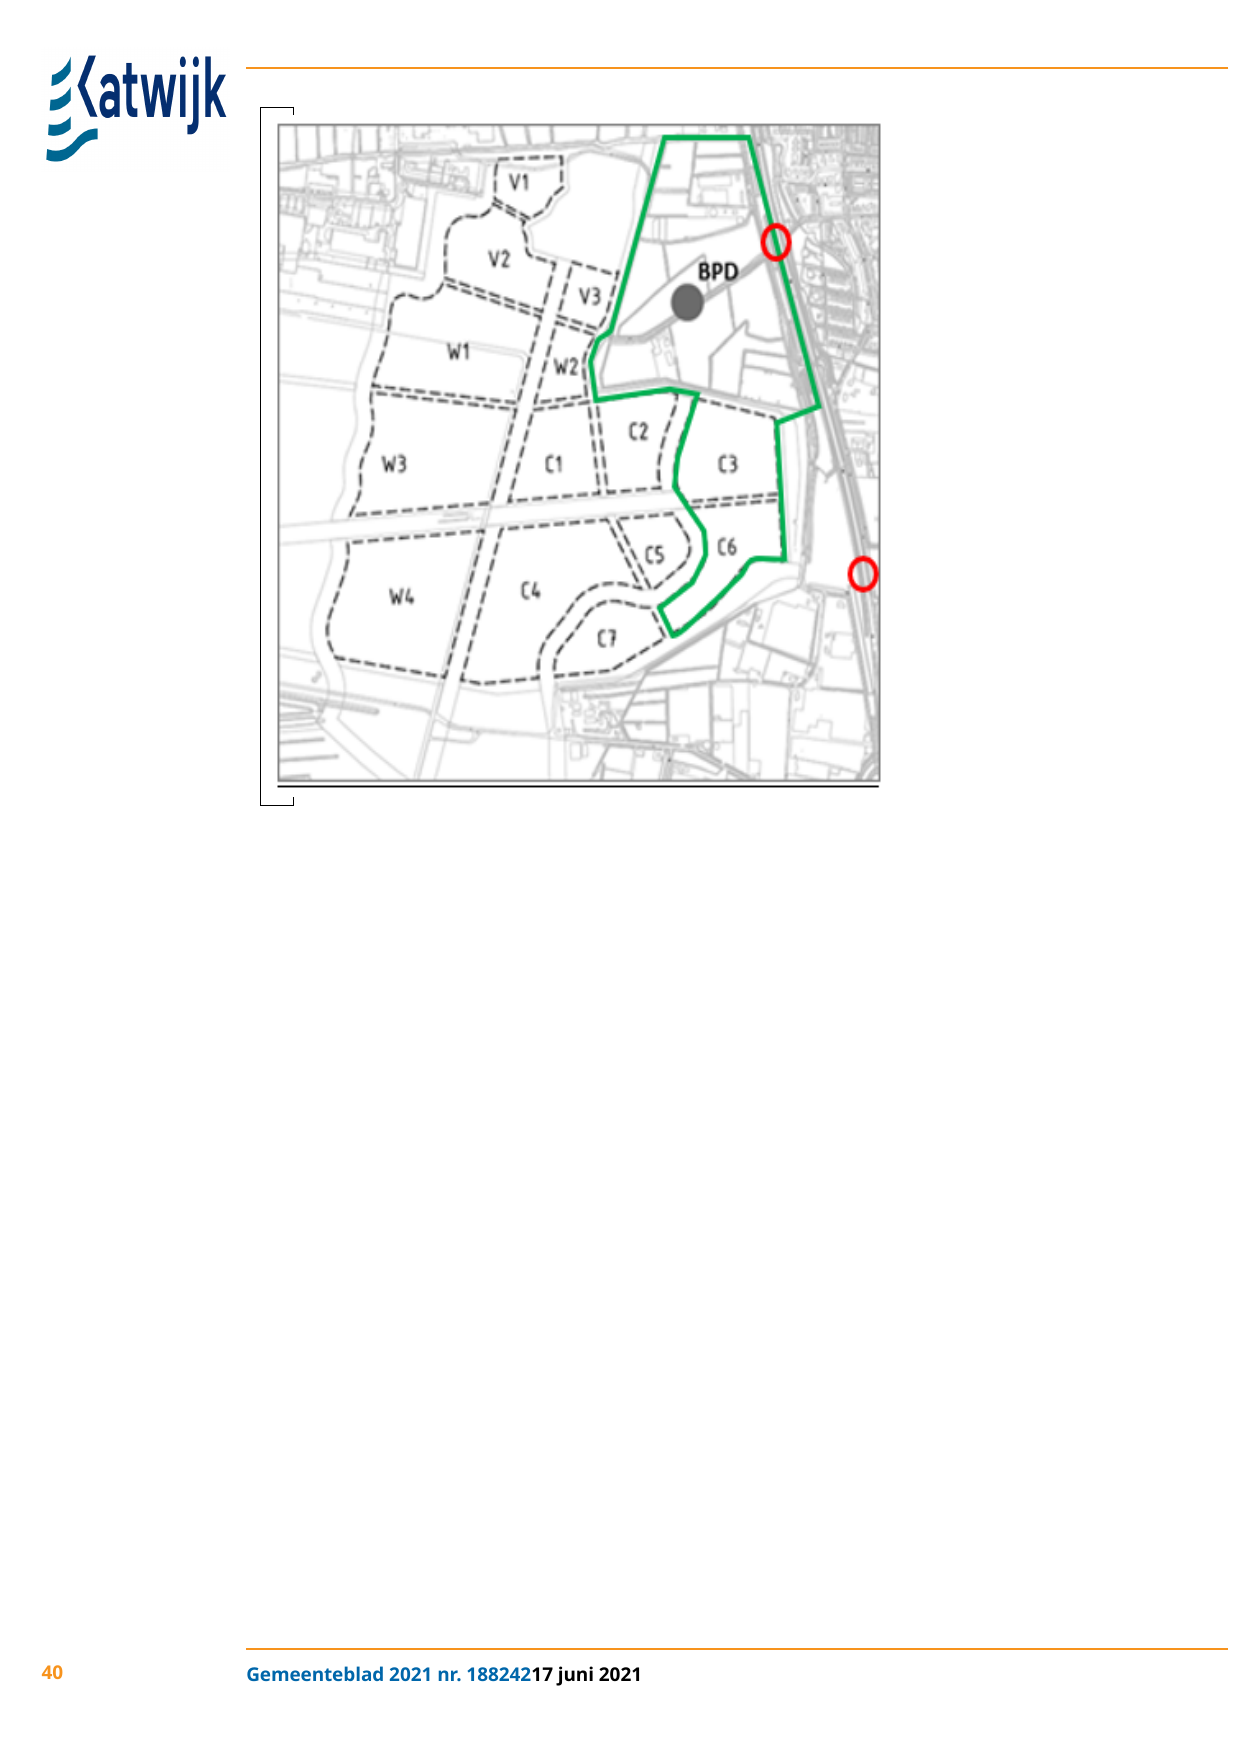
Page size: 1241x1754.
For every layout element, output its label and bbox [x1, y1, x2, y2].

picture [41, 47, 231, 172]
picture [268, 115, 889, 797]
